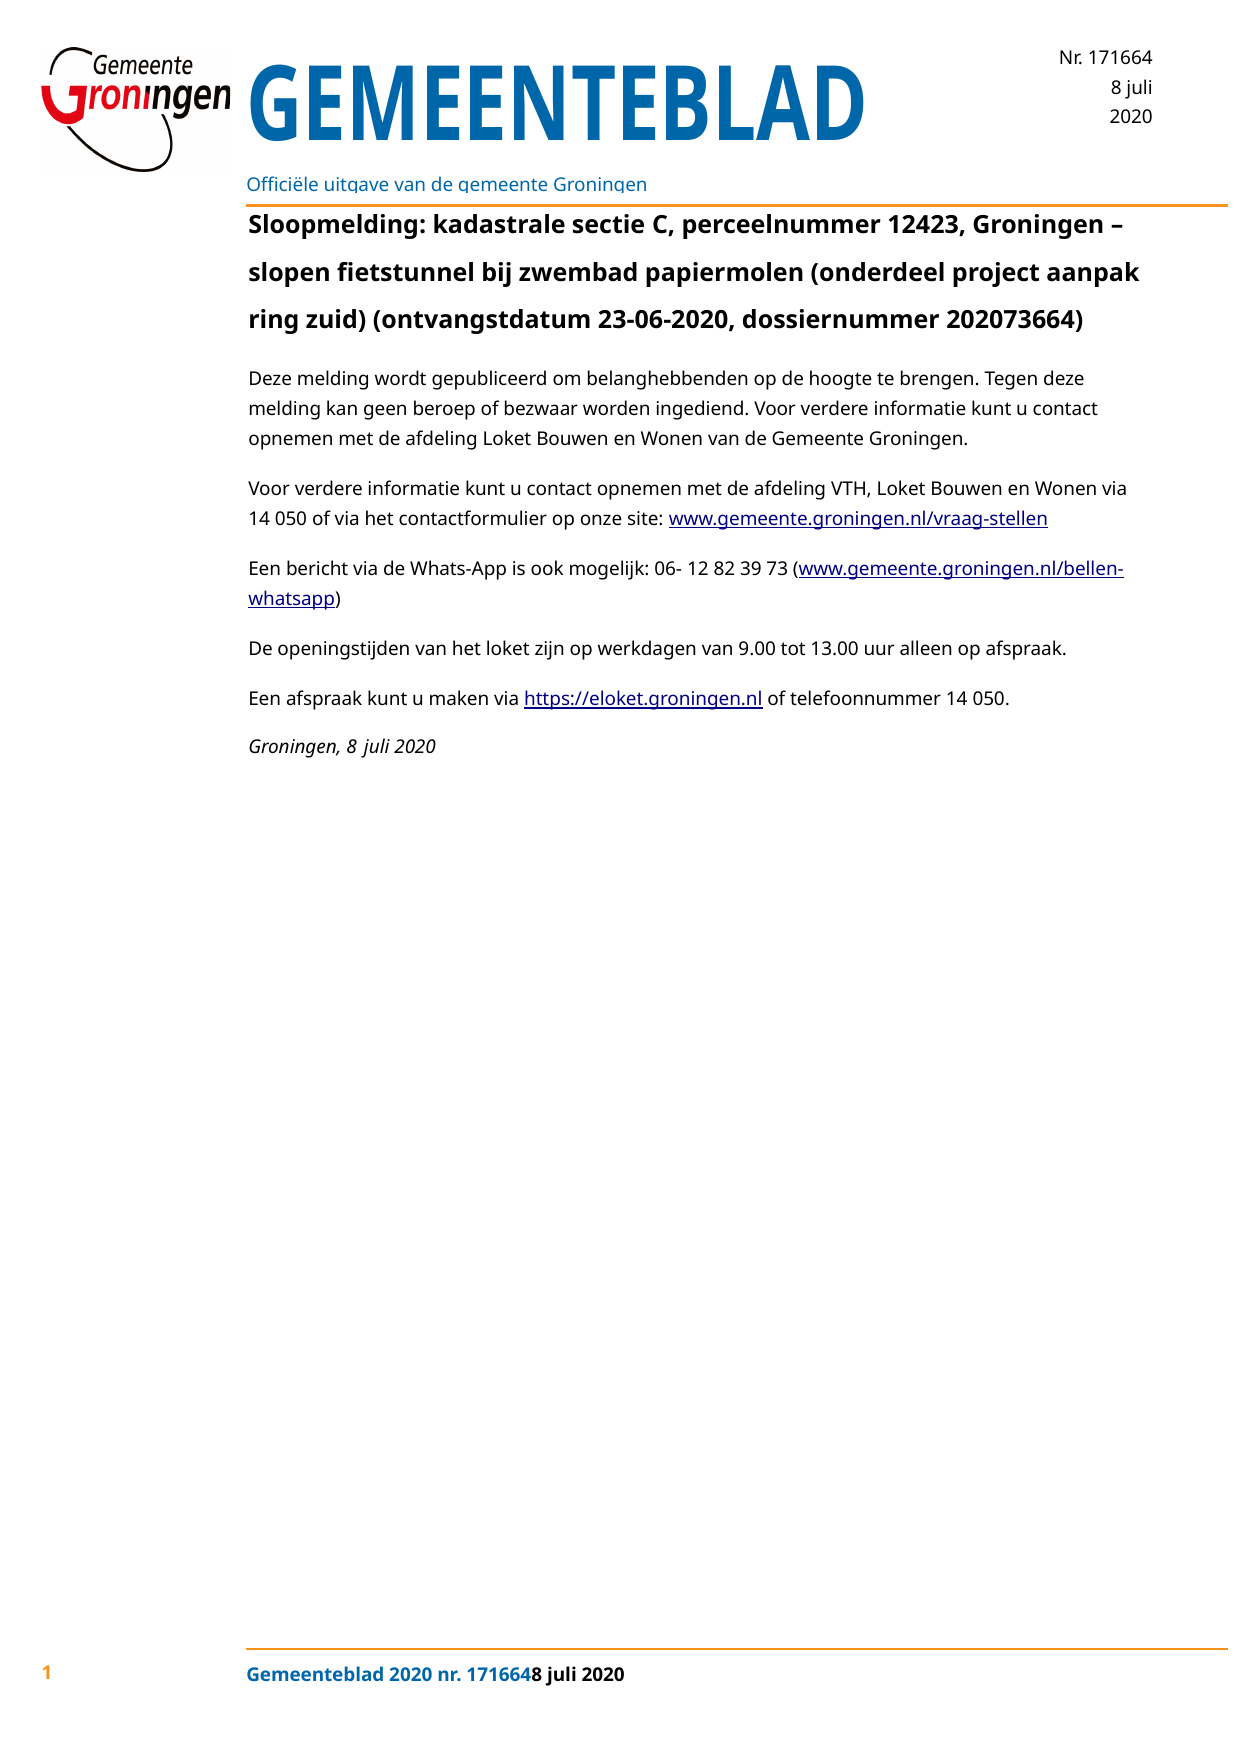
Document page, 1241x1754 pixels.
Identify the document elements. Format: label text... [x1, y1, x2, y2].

text Groningen, 8 juli 2020 [248, 733, 1152, 759]
text Een afspraak kunt u maken via https://eloket.groningen.nl of telefoonnummer 14 050. [248, 686, 1152, 711]
picture [41, 47, 231, 172]
text Sloopmelding: kadastrale sectie C, perceelnummer 12423, Groningen – slopen fietstunnel bij zwembad papiermolen (onderdeel project aanpak ring zuid) (ontvangstdatum 23-06-2020, dossiernummer 202073664) [248, 207, 1152, 336]
text De openingstijden van het loket zijn op werkdagen van 9.00 tot 13.00 uur alleen op afspraak. [248, 635, 1152, 661]
text Een bericht via de Whats-App is ook mogelijk: 06- 12 82 39 73 (www.gemeente.groningen.nl/bellen-whatsapp) [248, 555, 1152, 610]
text Deze melding wordt gepubliceerd om belanghebbenden op de hoogte te brengen. Tegen deze melding kan geen beroep of bezwaar worden ingediend. Voor verdere informatie kunt u contact opnemen met de afdeling Loket Bouwen en Wonen van de Gemeente Groningen. [248, 366, 1152, 450]
text Voor verdere informatie kunt u contact opnemen met de afdeling VTH, Loket Bouwen en Wonen via 14 050 of via het contactformulier op onze site: www.gemeente.groningen.nl/vraag-stellen [248, 475, 1152, 530]
